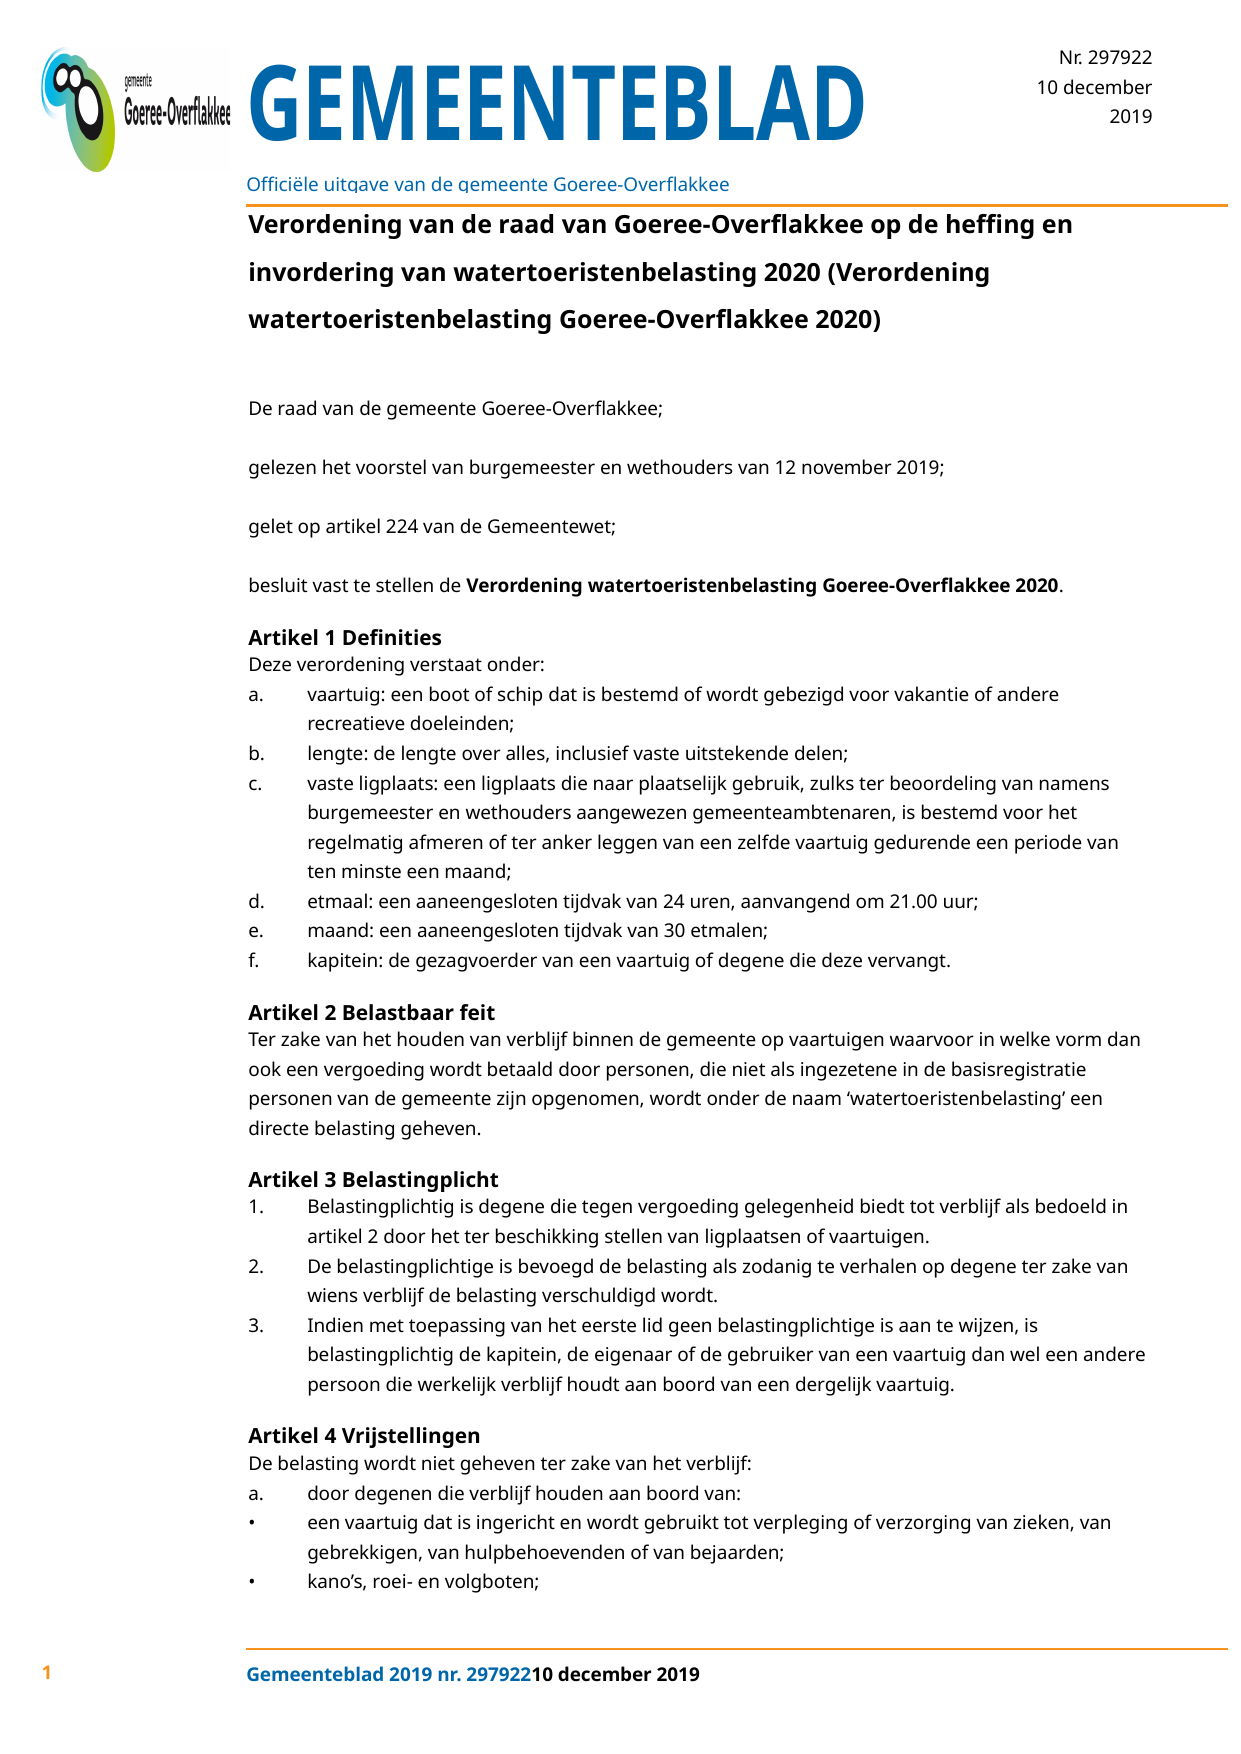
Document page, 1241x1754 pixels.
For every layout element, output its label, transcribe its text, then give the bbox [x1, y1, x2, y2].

list Belastingplichtig is degene die tegen vergoeding gelegenheid biedt tot verblijf als bedoeld in artikel 2 door het ter beschikking stellen van ligplaatsen of vaartuigen. [248, 1194, 1152, 1249]
list kano’s, roei- en volgboten; [248, 1568, 1152, 1594]
text De raad van de gemeente Goeree-Overflakkee; [248, 395, 1152, 421]
text besluit vast te stellen de Verordening watertoeristenbelasting Goeree-Overflakkee 2020. [248, 573, 1152, 598]
list een vaartuig dat is ingericht en wordt gebruikt tot verpleging of verzorging van zieken, van gebrekkigen, van hulpbehoevenden of van bejaarden; [248, 1509, 1152, 1564]
text Artikel 4 Vrijstellingen [248, 1422, 1152, 1450]
list vaartuig: een boot of schip dat is bestemd of wordt gebezigd voor vakantie of andere recreatieve doeleinden; [248, 681, 1152, 736]
text gelezen het voorstel van burgemeester en wethouders van 12 november 2019; [248, 454, 1152, 480]
list lengte: de lengte over alles, inclusief vaste uitstekende delen; [248, 740, 1152, 766]
text gelet op artikel 224 van de Gemeentewet; [248, 513, 1152, 539]
text De belasting wordt niet geheven ter zake van het verblijf: [248, 1450, 1152, 1476]
list door degenen die verblijf houden aan boord van: [248, 1480, 1152, 1505]
list etmaal: een aaneengesloten tijdvak van 24 uren, aanvangend om 21.00 uur; [248, 888, 1152, 914]
text Artikel 3 Belastingplicht [248, 1165, 1152, 1194]
list Indien met toepassing van het eerste lid geen belastingplichtige is aan te wijzen, is belastingplichtig de kapitein, de eigenaar of de gebruiker van een vaartuig dan wel een andere persoon die werkelijk verblijf houdt aan boord van een dergelijk vaartuig. [248, 1312, 1152, 1397]
list De belastingplichtige is bevoegd de belasting als zodanig te verhalen op degene ter zake van wiens verblijf de belasting verschuldigd wordt. [248, 1253, 1152, 1308]
text Artikel 2 Belastbaar feit [248, 998, 1152, 1026]
text Verordening van de raad van Goeree-Overflakkee op de heffing en invordering van watertoeristenbelasting 2020 (Verordening watertoeristenbelasting Goeree-Overflakkee 2020) [248, 207, 1152, 336]
list maand: een aaneengesloten tijdvak van 30 etmalen; [248, 918, 1152, 943]
list vaste ligplaats: een ligplaats die naar plaatselijk gebruik, zulks ter beoordeling van namens burgemeester en wethouders aangewezen gemeenteambtenaren, is bestemd voor het regelmatig afmeren of ter anker leggen van een zelfde vaartuig gedurende een periode van ten minste een maand; [248, 770, 1152, 884]
text Artikel 1 Definities [248, 623, 1152, 651]
list kapitein: de gezagvoerder van een vaartuig of degene die deze vervangt. [248, 947, 1152, 973]
text Deze verordening verstaat onder: [248, 651, 1152, 677]
text Ter zake van het houden van verblijf binnen de gemeente op vaartuigen waarvoor in welke vorm dan ook een vergoeding wordt betaald door personen, die niet als ingezetene in de basisregistratie personen van de gemeente zijn opgenomen, wordt onder de naam ‘watertoeristenbelasting’ een directe belasting geheven. [248, 1026, 1152, 1141]
picture [41, 47, 231, 172]
